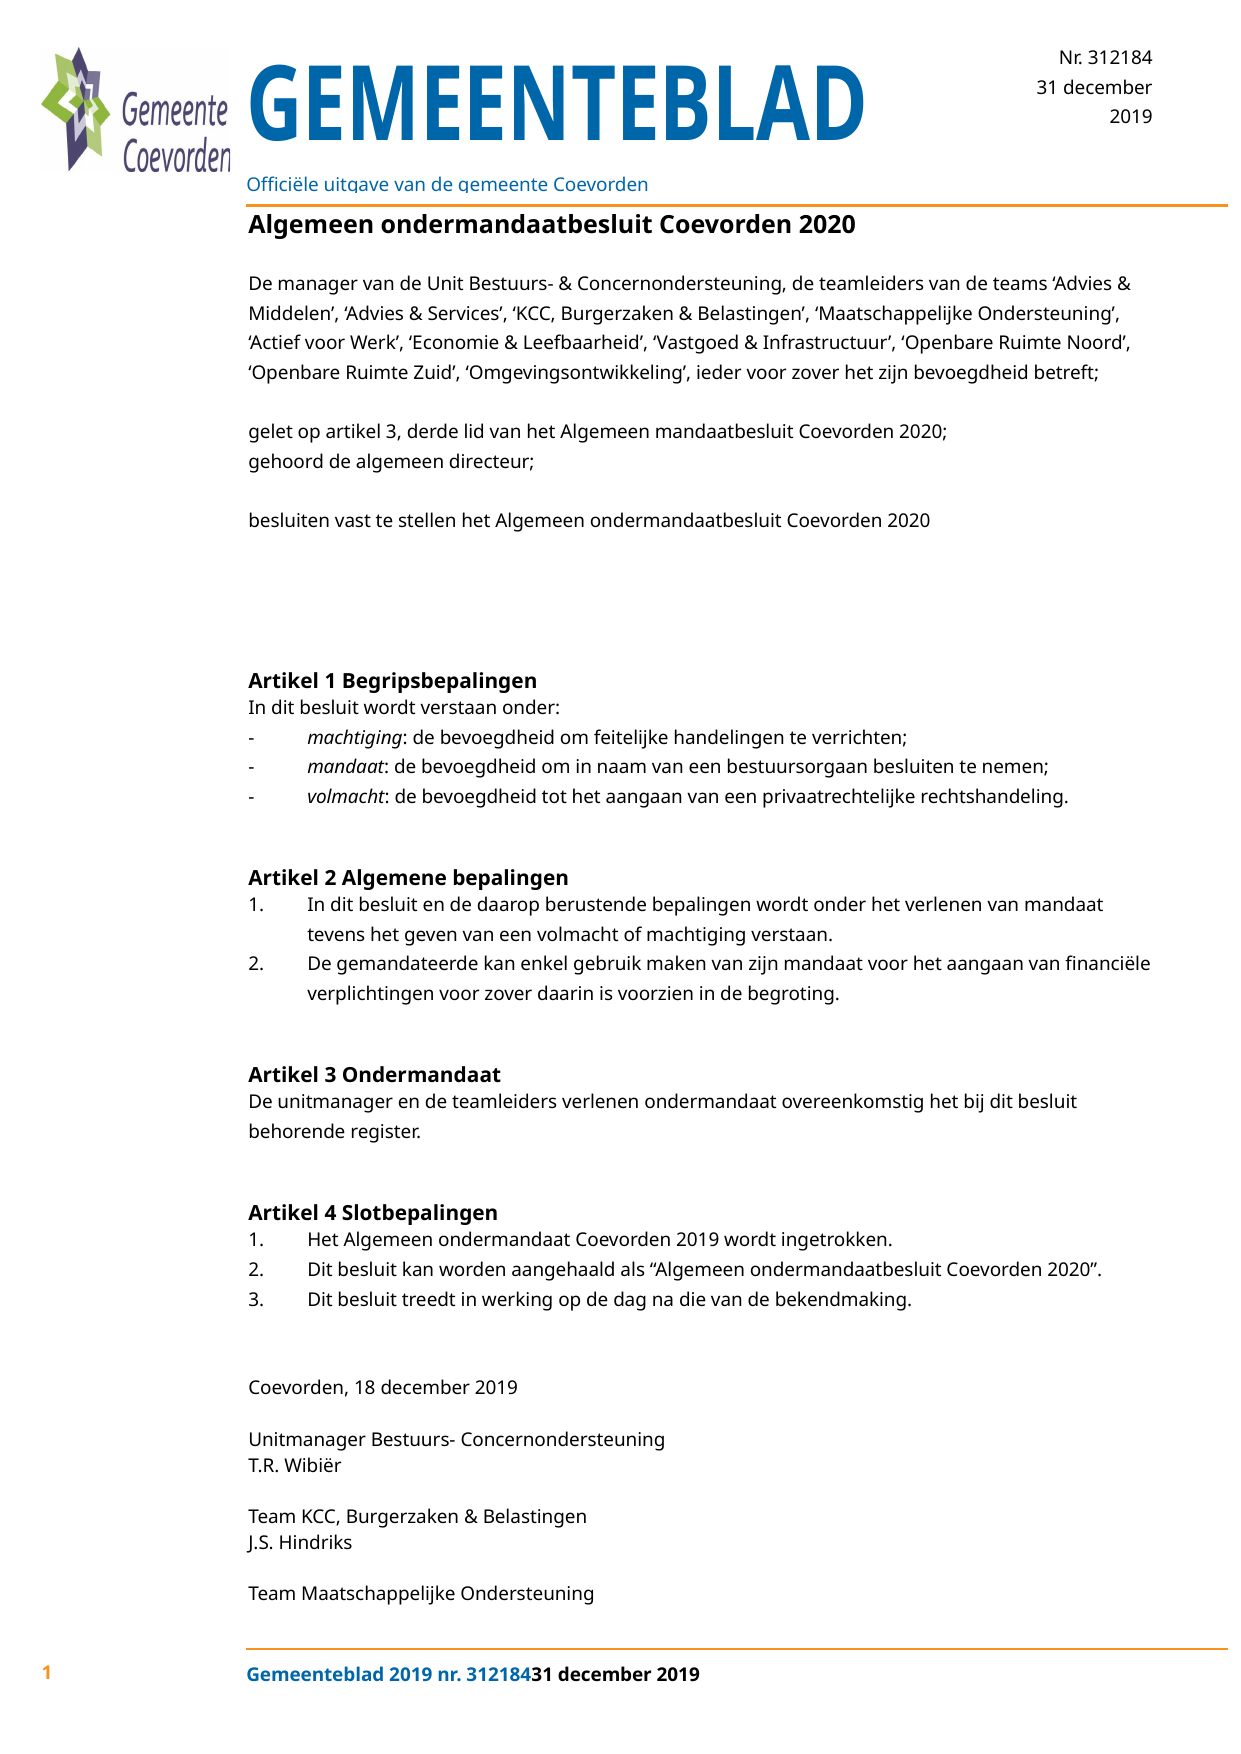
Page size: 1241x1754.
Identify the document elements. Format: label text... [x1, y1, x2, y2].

list Dit besluit kan worden aangehaald als “Algemeen ondermandaatbesluit Coevorden 2020”. [248, 1256, 1152, 1282]
list mandaat: de bevoegdheid om in naam van een bestuursorgaan besluiten te nemen; [248, 753, 1152, 779]
text In dit besluit wordt verstaan onder: [248, 694, 1152, 720]
text Unitmanager Bestuurs- Concernondersteuning [248, 1426, 1152, 1452]
text De unitmanager en de teamleiders verlenen ondermandaat overeenkomstig het bij dit besluit behorende register. [248, 1089, 1152, 1144]
list machtiging: de bevoegdheid om feitelijke handelingen te verrichten; [248, 724, 1152, 749]
text gehoord de algemeen directeur; [248, 448, 1152, 473]
text Artikel 1 Begripsbepalingen [248, 666, 1152, 694]
list Dit besluit treedt in werking op de dag na die van de bekendmaking. [248, 1286, 1152, 1312]
text Artikel 2 Algemene bepalingen [248, 863, 1152, 891]
text T.R. Wibiër [248, 1452, 1152, 1477]
list In dit besluit en de daarop berustende bepalingen wordt onder het verlenen van mandaat tevens het geven van een volmacht of machtiging verstaan. [248, 891, 1152, 947]
text Team KCC, Burgerzaken & Belastingen [248, 1503, 1152, 1529]
text Artikel 3 Ondermandaat [248, 1060, 1152, 1089]
list volmacht: de bevoegdheid tot het aangaan van een privaatrechtelijke rechtshandeling. [248, 783, 1152, 809]
list De gemandateerde kan enkel gebruik maken van zijn mandaat voor het aangaan van financiële verplichtingen voor zover daarin is voorzien in de begroting. [248, 951, 1152, 1006]
text Artikel 4 Slotbepalingen [248, 1198, 1152, 1227]
text De manager van de Unit Bestuurs- & Concernondersteuning, de teamleiders van de teams ‘Advies & Middelen’, ‘Advies & Services’, ‘KCC, Burgerzaken & Belastingen’, ‘Maatschappelijke Ondersteuning’, ‘Actief voor Werk’, ‘Economie & Leefbaarheid’, ‘Vastgoed & Infrastructuur’, ‘Openbare Ruimte Noord’, ‘Openbare Ruimte Zuid’, ‘Omgevingsontwikkeling’, ieder voor zover het zijn bevoegdheid betreft; [248, 270, 1152, 385]
picture [41, 47, 231, 172]
text besluiten vast te stellen het Algemeen ondermandaatbesluit Coevorden 2020 [248, 507, 1152, 533]
text Coevorden, 18 december 2019 [248, 1374, 1152, 1400]
text Team Maatschappelijke Ondersteuning [248, 1580, 1152, 1606]
text gelet op artikel 3, derde lid van het Algemeen mandaatbesluit Coevorden 2020; [248, 418, 1152, 444]
text J.S. Hindriks [248, 1529, 1152, 1555]
list Het Algemeen ondermandaat Coevorden 2019 wordt ingetrokken. [248, 1227, 1152, 1252]
text Algemeen ondermandaatbesluit Coevorden 2020 [248, 207, 1152, 241]
